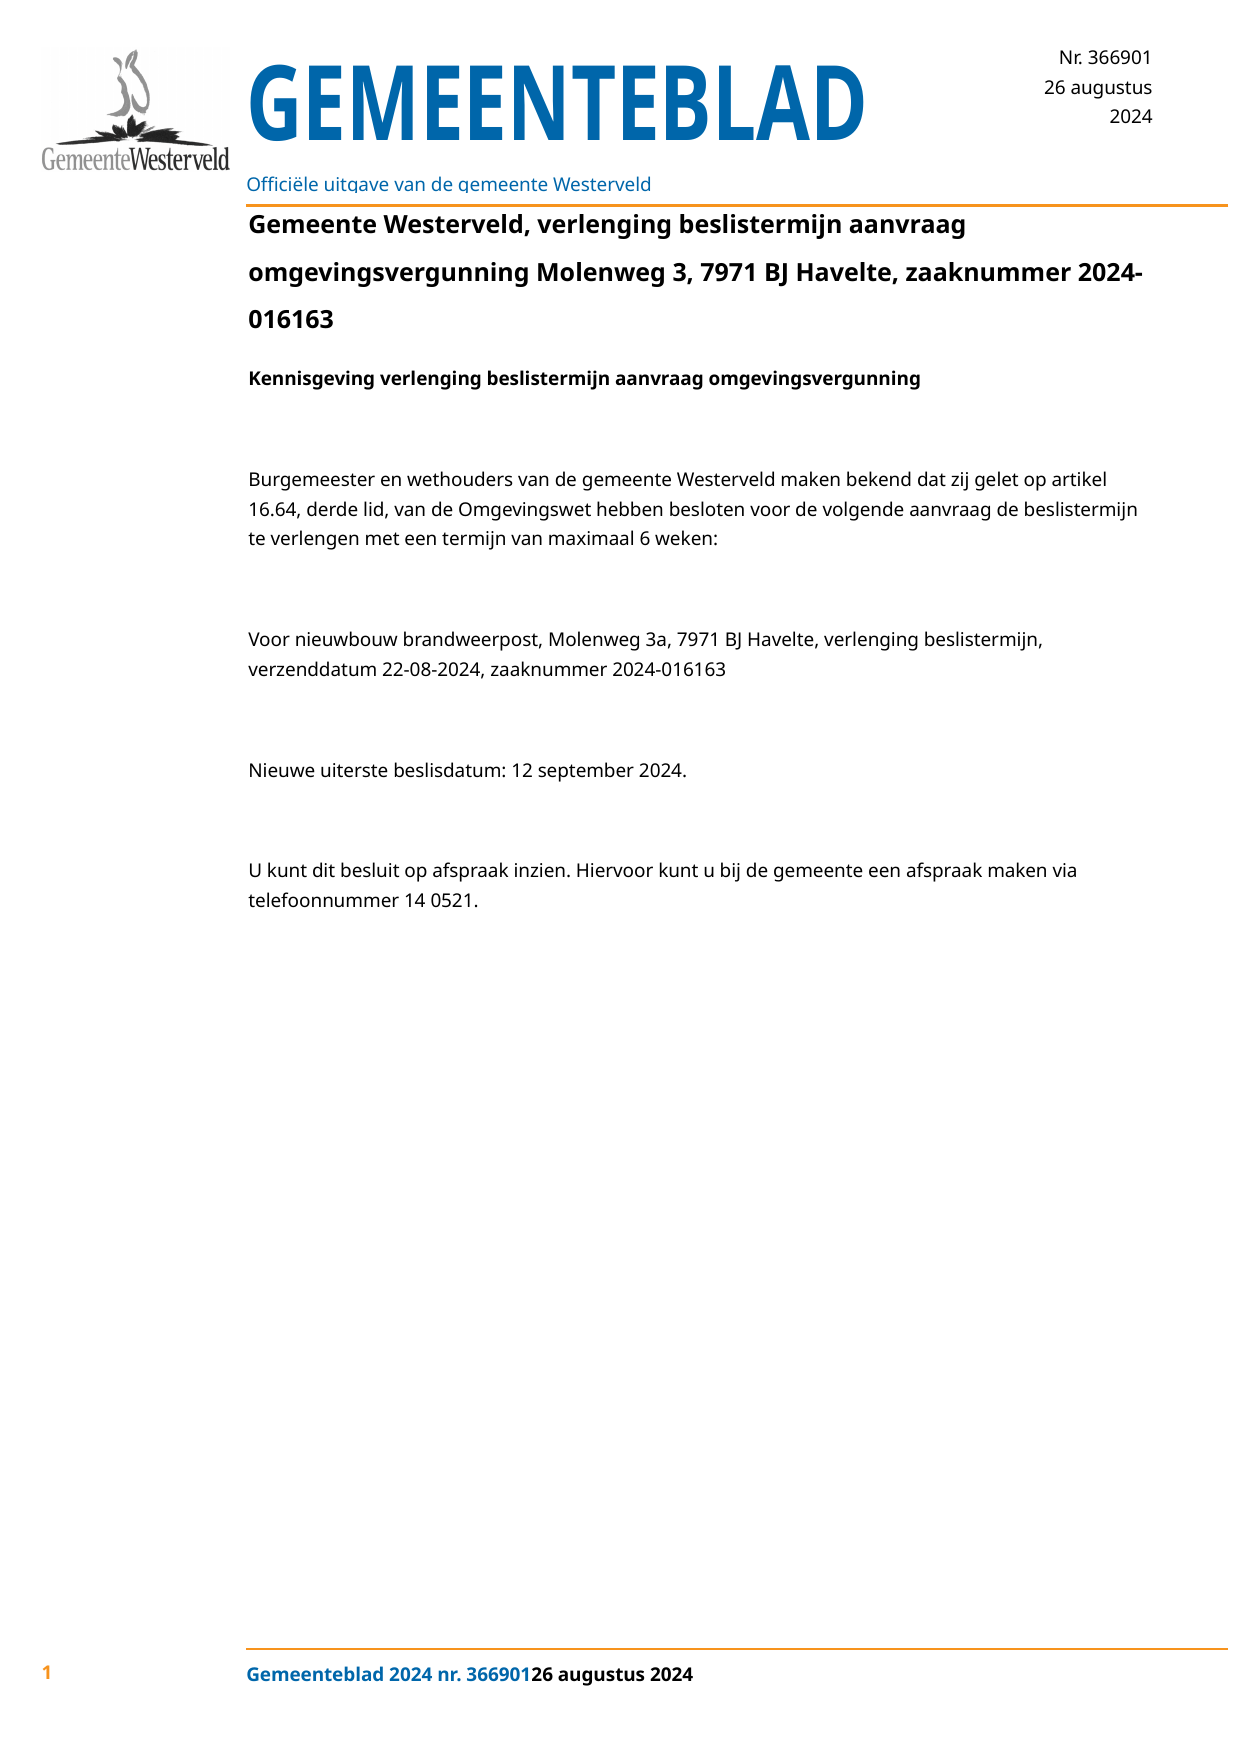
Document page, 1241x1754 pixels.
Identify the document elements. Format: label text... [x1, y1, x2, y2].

text Burgemeester en wethouders van de gemeente Westerveld maken bekend dat zij gelet op artikel 16.64, derde lid, van de Omgevingswet hebben besloten voor de volgende aanvraag de beslistermijn te verlengen met een termijn van maximaal 6 weken: [248, 466, 1152, 551]
text U kunt dit besluit op afspraak inzien. Hiervoor kunt u bij de gemeente een afspraak maken via telefoonnummer 14 0521. [248, 858, 1152, 913]
text Gemeente Westerveld, verlenging beslistermijn aanvraag omgevingsvergunning Molenweg 3, 7971 BJ Havelte, zaaknummer 2024-016163 [248, 207, 1152, 336]
text Voor nieuwbouw brandweerpost, Molenweg 3a, 7971 BJ Havelte, verlenging beslistermijn, verzenddatum 22-08-2024, zaaknummer 2024-016163 [248, 626, 1152, 682]
text Nieuwe uiterste beslisdatum: 12 september 2024. [248, 757, 1152, 782]
picture [41, 47, 231, 172]
text Kennisgeving verlenging beslistermijn aanvraag omgevingsvergunning [248, 366, 1152, 391]
